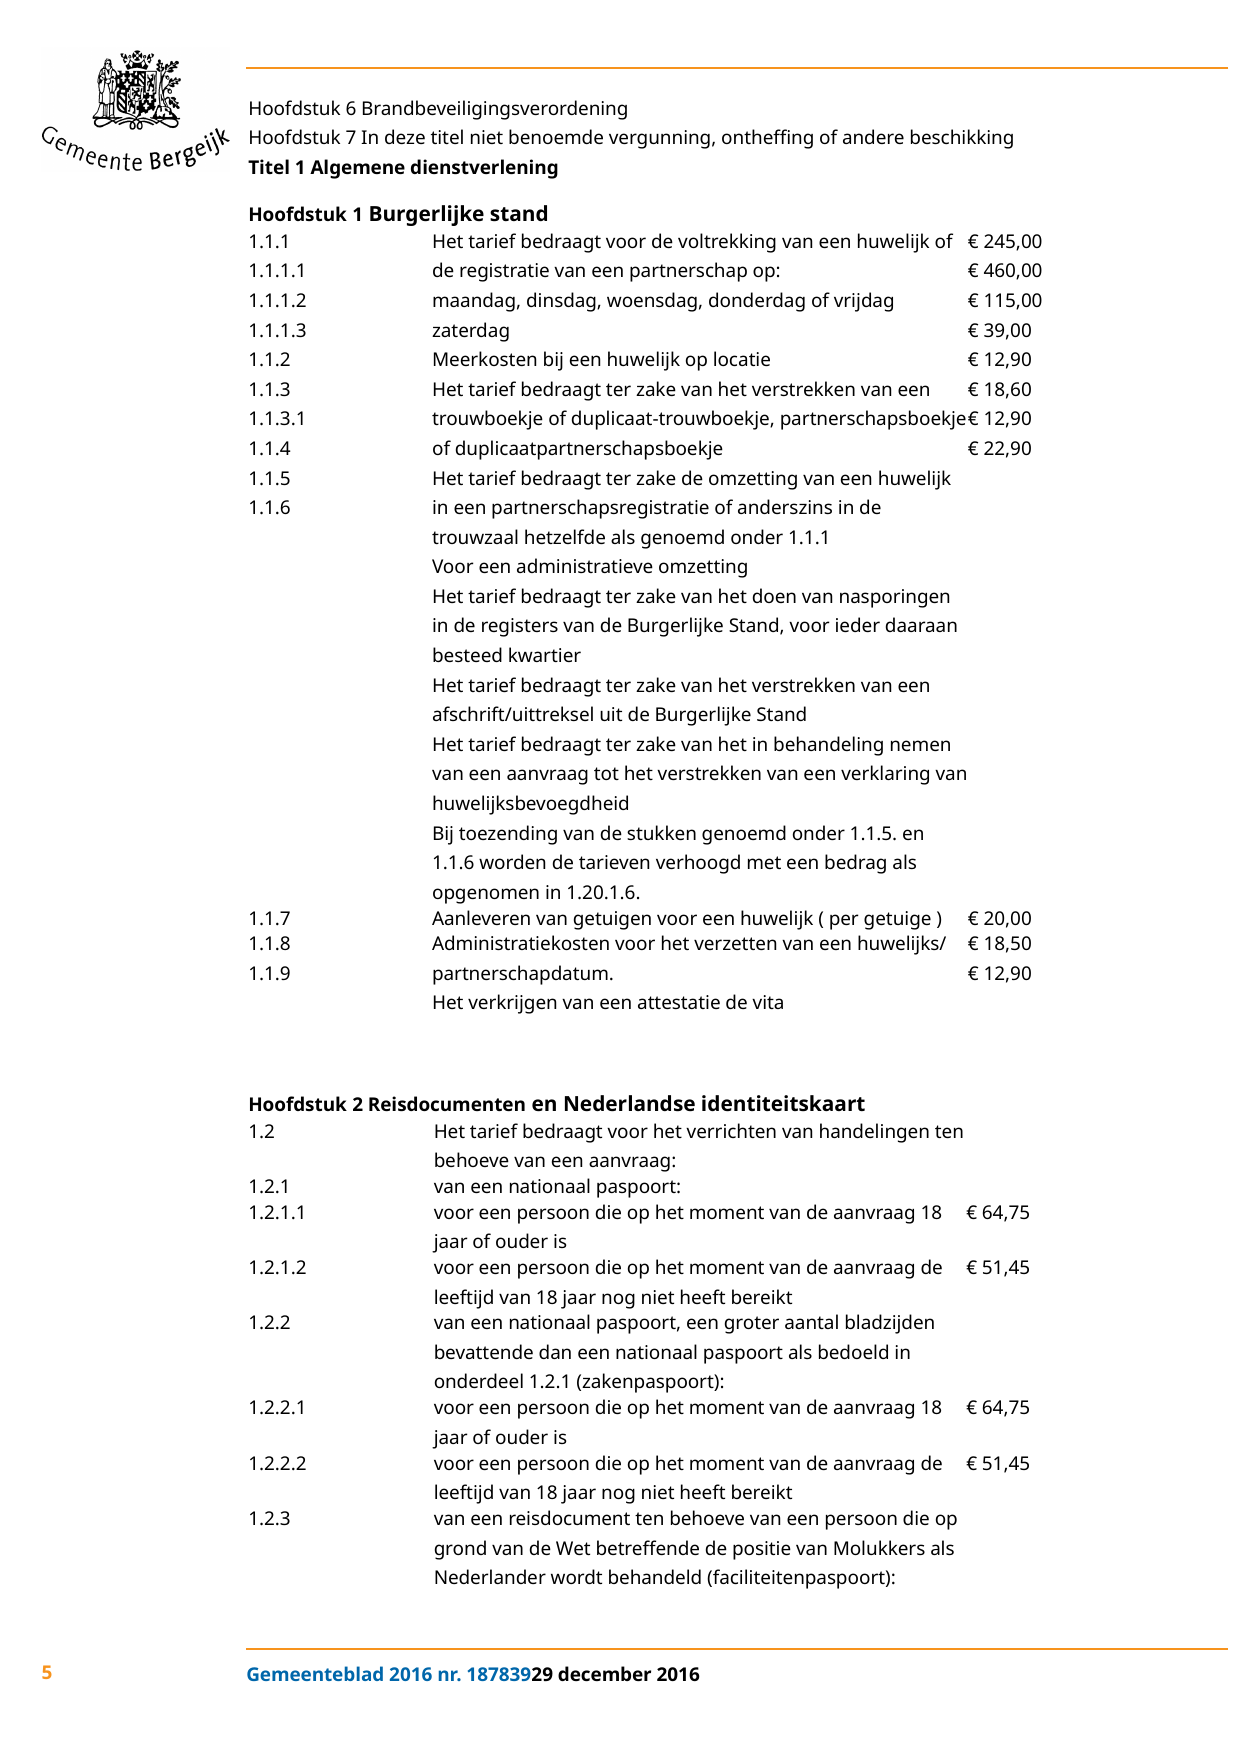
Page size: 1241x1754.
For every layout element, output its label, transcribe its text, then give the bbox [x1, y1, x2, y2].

table_cell € 20,00 [968, 905, 1152, 930]
table_cell € 51,45 [966, 1450, 1152, 1505]
table_cell [966, 1310, 1152, 1394]
table_header Het tarief bedraagt voor het verrichten van handelingen ten behoeve van een aanvraag: [434, 1118, 966, 1173]
table_cell [434, 1044, 966, 1070]
table_cell € 18,50 € 12,90 [968, 930, 1152, 1015]
table_header € 245,00 € 460,00 € 115,00 € 39,00 € 12,90 € 18,60 € 12,90 € 22,90 [968, 228, 1152, 905]
table_cell [248, 1044, 433, 1070]
table_cell Administratiekosten voor het verzetten van een huwelijks/ partnerschapdatum. Het verkrijgen van een attestatie de vita [432, 930, 968, 1015]
table_cell van een nationaal paspoort: [434, 1173, 966, 1199]
table_cell [966, 1173, 1152, 1199]
text Hoofdstuk 7 In deze titel niet benoemde vergunning, ontheffing of andere beschikking [248, 124, 1152, 150]
table_cell van een reisdocument ten behoeve van een persoon die op grond van de Wet betreffende de positie van Molukkers als Nederlander wordt behandeld (faciliteitenpaspoort): [434, 1505, 966, 1590]
table_cell 1.2.2.2 [248, 1450, 433, 1505]
table_cell 1.2.3 [248, 1505, 433, 1590]
table_cell 1.2.2 [248, 1310, 433, 1394]
table_cell 1.1.8 1.1.9 [248, 930, 432, 1015]
table_cell voor een persoon die op het moment van de aanvraag de leeftijd van 18 jaar nog niet heeft bereikt [434, 1254, 966, 1309]
table_cell € 64,75 [966, 1395, 1152, 1450]
table_cell [966, 1044, 1152, 1070]
table_header [248, 1019, 433, 1044]
table_header 1.2 [248, 1118, 433, 1173]
picture [41, 47, 231, 172]
table_header Het tarief bedraagt voor de voltrekking van een huwelijk of de registratie van een partnerschap op: maandag, dinsdag, woensdag, donderdag of vrijdag zaterdag Meerkosten bij een huwelijk op locatie Het tarief bedraagt ter zake van het verstrekken van een trouwboekje of duplicaat-trouwboekje, partnerschapsboekje of duplicaatpartnerschapsboekje Het tarief bedraagt ter zake de omzetting van een huwelijk in een partnerschapsregistratie of anderszins in de trouwzaal hetzelfde als genoemd onder 1.1.1 Voor een administratieve omzetting Het tarief bedraagt ter zake van het doen van nasporingen in de registers van de Burgerlijke Stand, voor ieder daaraan besteed kwartier Het tarief bedraagt ter zake van het verstrekken van een afschrift/uittreksel uit de Burgerlijke Stand Het tarief bedraagt ter zake van het in behandeling nemen van een aanvraag tot het verstrekken van een verklaring van huwelijksbevoegdheid Bij toezending van de stukken genoemd onder 1.1.5. en 1.1.6 worden de tarieven verhoogd met een bedrag als opgenomen in 1.20.1.6. [432, 228, 968, 905]
table_cell van een nationaal paspoort, een groter aantal bladzijden bevattende dan een nationaal paspoort als bedoeld in onderdeel 1.2.1 (zakenpaspoort): [434, 1310, 966, 1394]
table_header [966, 1019, 1152, 1044]
table_cell 1.1.7 [248, 905, 432, 930]
text Titel 1 Algemene dienstverlening [248, 154, 1152, 180]
table_cell € 51,45 [966, 1254, 1152, 1309]
table_header 1.1.1 1.1.1.1 1.1.1.2 1.1.1.3 1.1.2 1.1.3 1.1.3.1 1.1.4 1.1.5 1.1.6 [248, 228, 432, 905]
table_cell voor een persoon die op het moment van de aanvraag de leeftijd van 18 jaar nog niet heeft bereikt [434, 1450, 966, 1505]
table_cell 1.2.2.1 [248, 1395, 433, 1450]
text Hoofdstuk 1 Burgerlijke stand [248, 199, 1152, 228]
table_cell € 64,75 [966, 1199, 1152, 1254]
table_cell 1.2.1 [248, 1173, 433, 1199]
table_cell [966, 1505, 1152, 1590]
table_cell voor een persoon die op het moment van de aanvraag 18 jaar of ouder is [434, 1199, 966, 1254]
text Hoofdstuk 6 Brandbeveiligingsverordening [248, 95, 1152, 121]
table_cell Aanleveren van getuigen voor een huwelijk ( per getuige ) [432, 905, 968, 930]
table_cell 1.2.1.1 [248, 1199, 433, 1254]
table_cell voor een persoon die op het moment van de aanvraag 18 jaar of ouder is [434, 1395, 966, 1450]
table_cell 1.2.1.2 [248, 1254, 433, 1309]
text Hoofdstuk 2 Reisdocumenten en Nederlandse identiteitskaart [248, 1089, 1152, 1118]
table_header [966, 1118, 1152, 1173]
table_header [434, 1019, 966, 1044]
